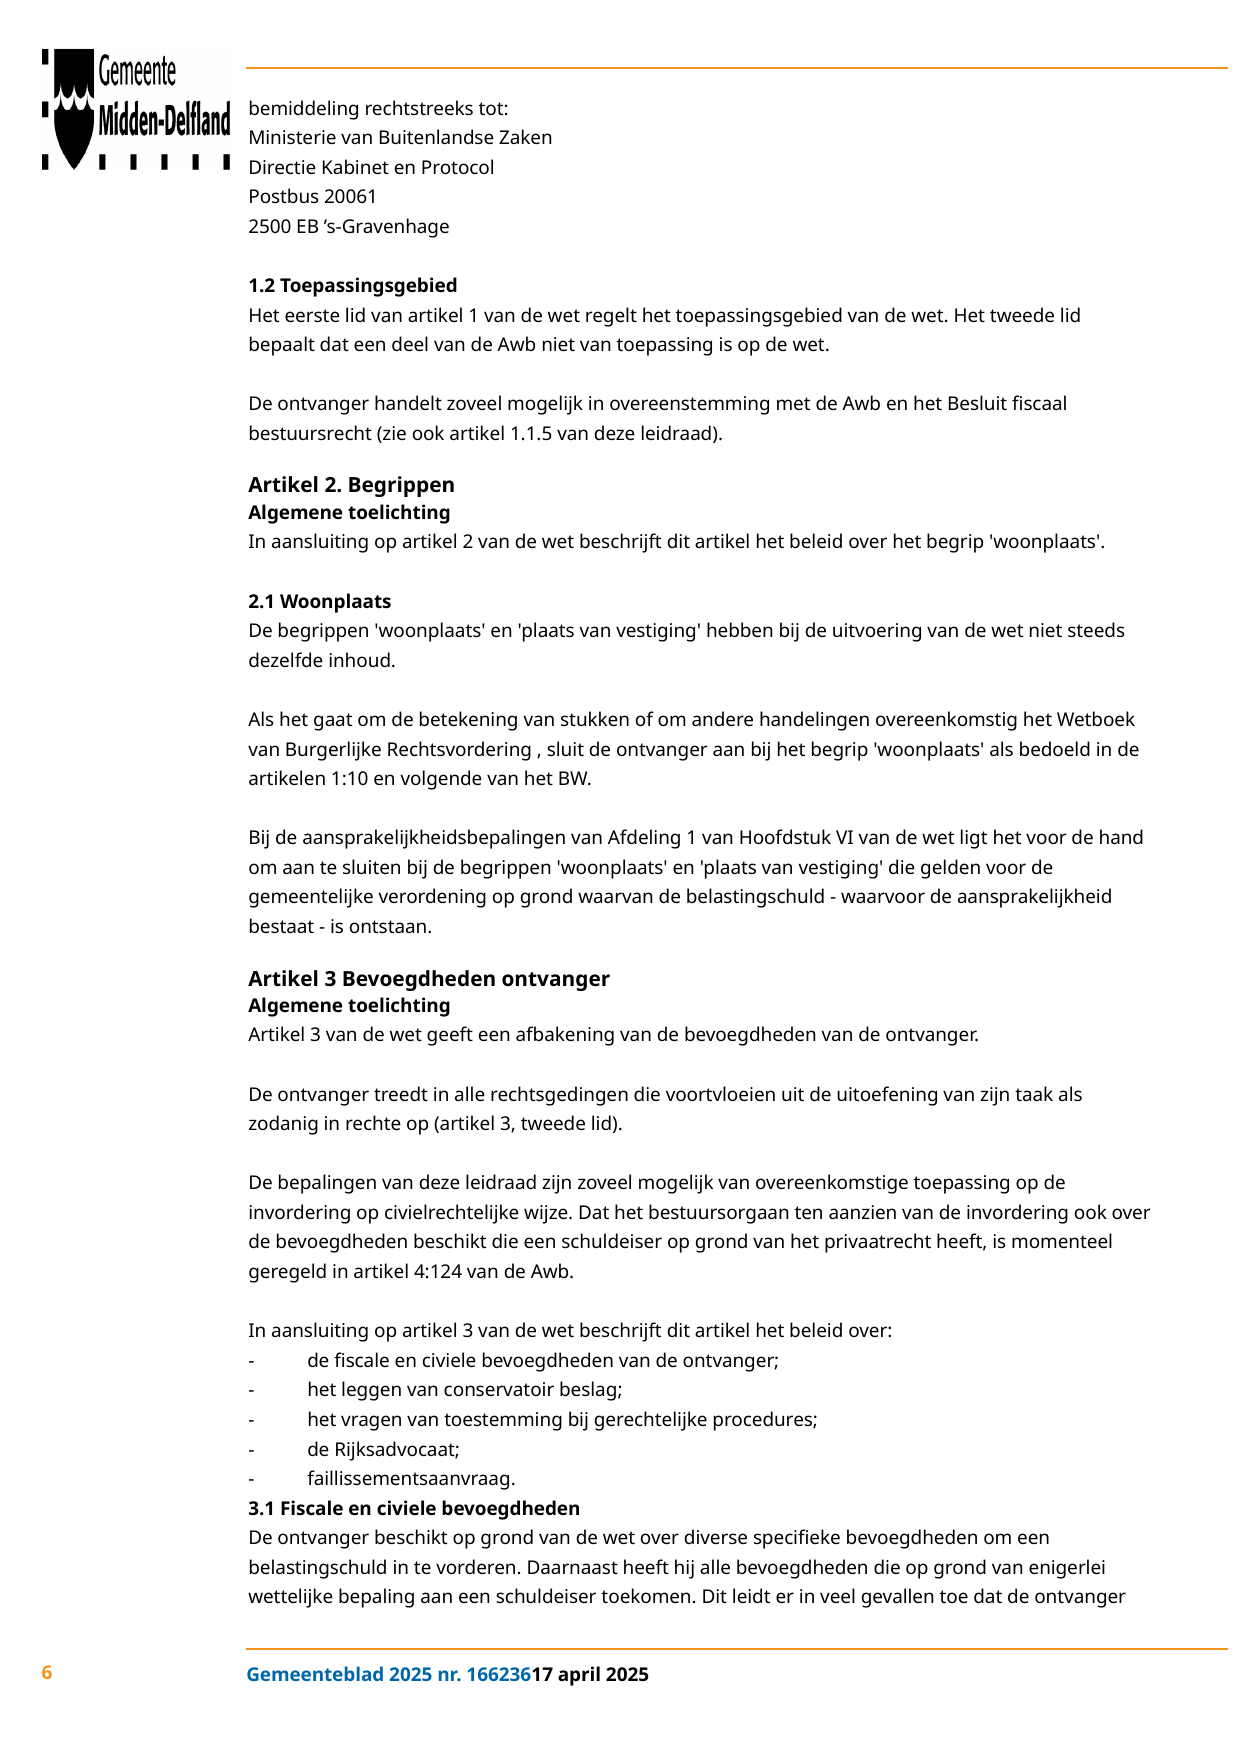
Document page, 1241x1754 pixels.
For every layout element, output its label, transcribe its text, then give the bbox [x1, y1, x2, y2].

text Algemene toelichting [248, 499, 1152, 525]
text De ontvanger treedt in alle rechtsgedingen die voortvloeien uit de uitoefening van zijn taak als zodanig in rechte op (artikel 3, tweede lid). [248, 1081, 1152, 1136]
text De begrippen 'woonplaats' en 'plaats van vestiging' hebben bij de uitvoering van de wet niet steeds dezelfde inhoud. [248, 617, 1152, 673]
text De bepalingen van deze leidraad zijn zoveel mogelijk van overeenkomstige toepassing op de invordering op civielrechtelijke wijze. Dat het bestuursorgaan ten aanzien van de invordering ook over de bevoegdheden beschikt die een schuldeiser op grond van het privaatrecht heeft, is momenteel geregeld in artikel 4:124 van de Awb. [248, 1169, 1152, 1284]
text Directie Kabinet en Protocol [248, 154, 1152, 180]
text De ontvanger handelt zoveel mogelijk in overeenstemming met de Awb en het Besluit fiscaal bestuursrecht (zie ook artikel 1.1.5 van deze leidraad). [248, 391, 1152, 446]
text 3.1 Fiscale en civiele bevoegdheden [248, 1495, 1152, 1521]
text 2.1 Woonplaats [248, 588, 1152, 613]
text bemiddeling rechtstreeks tot: [248, 95, 1152, 121]
text Bij de aansprakelijkheidsbepalingen van Afdeling 1 van Hoofdstuk VI van de wet ligt het voor de hand om aan te sluiten bij de begrippen 'woonplaats' en 'plaats van vestiging' die gelden voor de gemeentelijke verordening op grond waarvan de belastingschuld - waarvoor de aansprakelijkheid bestaat - is ontstaan. [248, 824, 1152, 939]
text Artikel 3 van de wet geeft een afbakening van de bevoegdheden van de ontvanger. [248, 1022, 1152, 1047]
text 2500 EB ’s-Gravenhage [248, 213, 1152, 239]
text Het eerste lid van artikel 1 van de wet regelt het toepassingsgebied van de wet. Het tweede lid bepaalt dat een deel van de Awb niet van toepassing is op de wet. [248, 302, 1152, 357]
text Artikel 3 Bevoegdheden ontvanger [248, 964, 1152, 992]
text Postbus 20061 [248, 183, 1152, 209]
text De ontvanger beschikt op grond van de wet over diverse specifieke bevoegdheden om een belastingschuld in te vorderen. Daarnaast heeft hij alle bevoegdheden die op grond van enigerlei wettelijke bepaling aan een schuldeiser toekomen. Dit leidt er in veel gevallen toe dat de ontvanger [248, 1524, 1152, 1609]
text In aansluiting op artikel 2 van de wet beschrijft dit artikel het beleid over het begrip 'woonplaats'. [248, 529, 1152, 554]
list het vragen van toestemming bij gerechtelijke procedures; [248, 1406, 1152, 1432]
picture [41, 47, 231, 172]
text Als het gaat om de betekening van stukken of om andere handelingen overeenkomstig het Wetboek van Burgerlijke Rechtsvordering , sluit de ontvanger aan bij het begrip 'woonplaats' als bedoeld in de artikelen 1:10 en volgende van het BW. [248, 706, 1152, 791]
text Ministerie van Buitenlandse Zaken [248, 124, 1152, 150]
text 1.2 Toepassingsgebied [248, 272, 1152, 298]
list de Rijksadvocaat; [248, 1436, 1152, 1462]
list het leggen van conservatoir beslag; [248, 1377, 1152, 1402]
text Algemene toelichting [248, 992, 1152, 1018]
text In aansluiting op artikel 3 van de wet beschrijft dit artikel het beleid over: [248, 1317, 1152, 1343]
list de fiscale en civiele bevoegdheden van de ontvanger; [248, 1347, 1152, 1373]
text Artikel 2. Begrippen [248, 471, 1152, 499]
list faillissementsaanvraag. [248, 1465, 1152, 1491]
